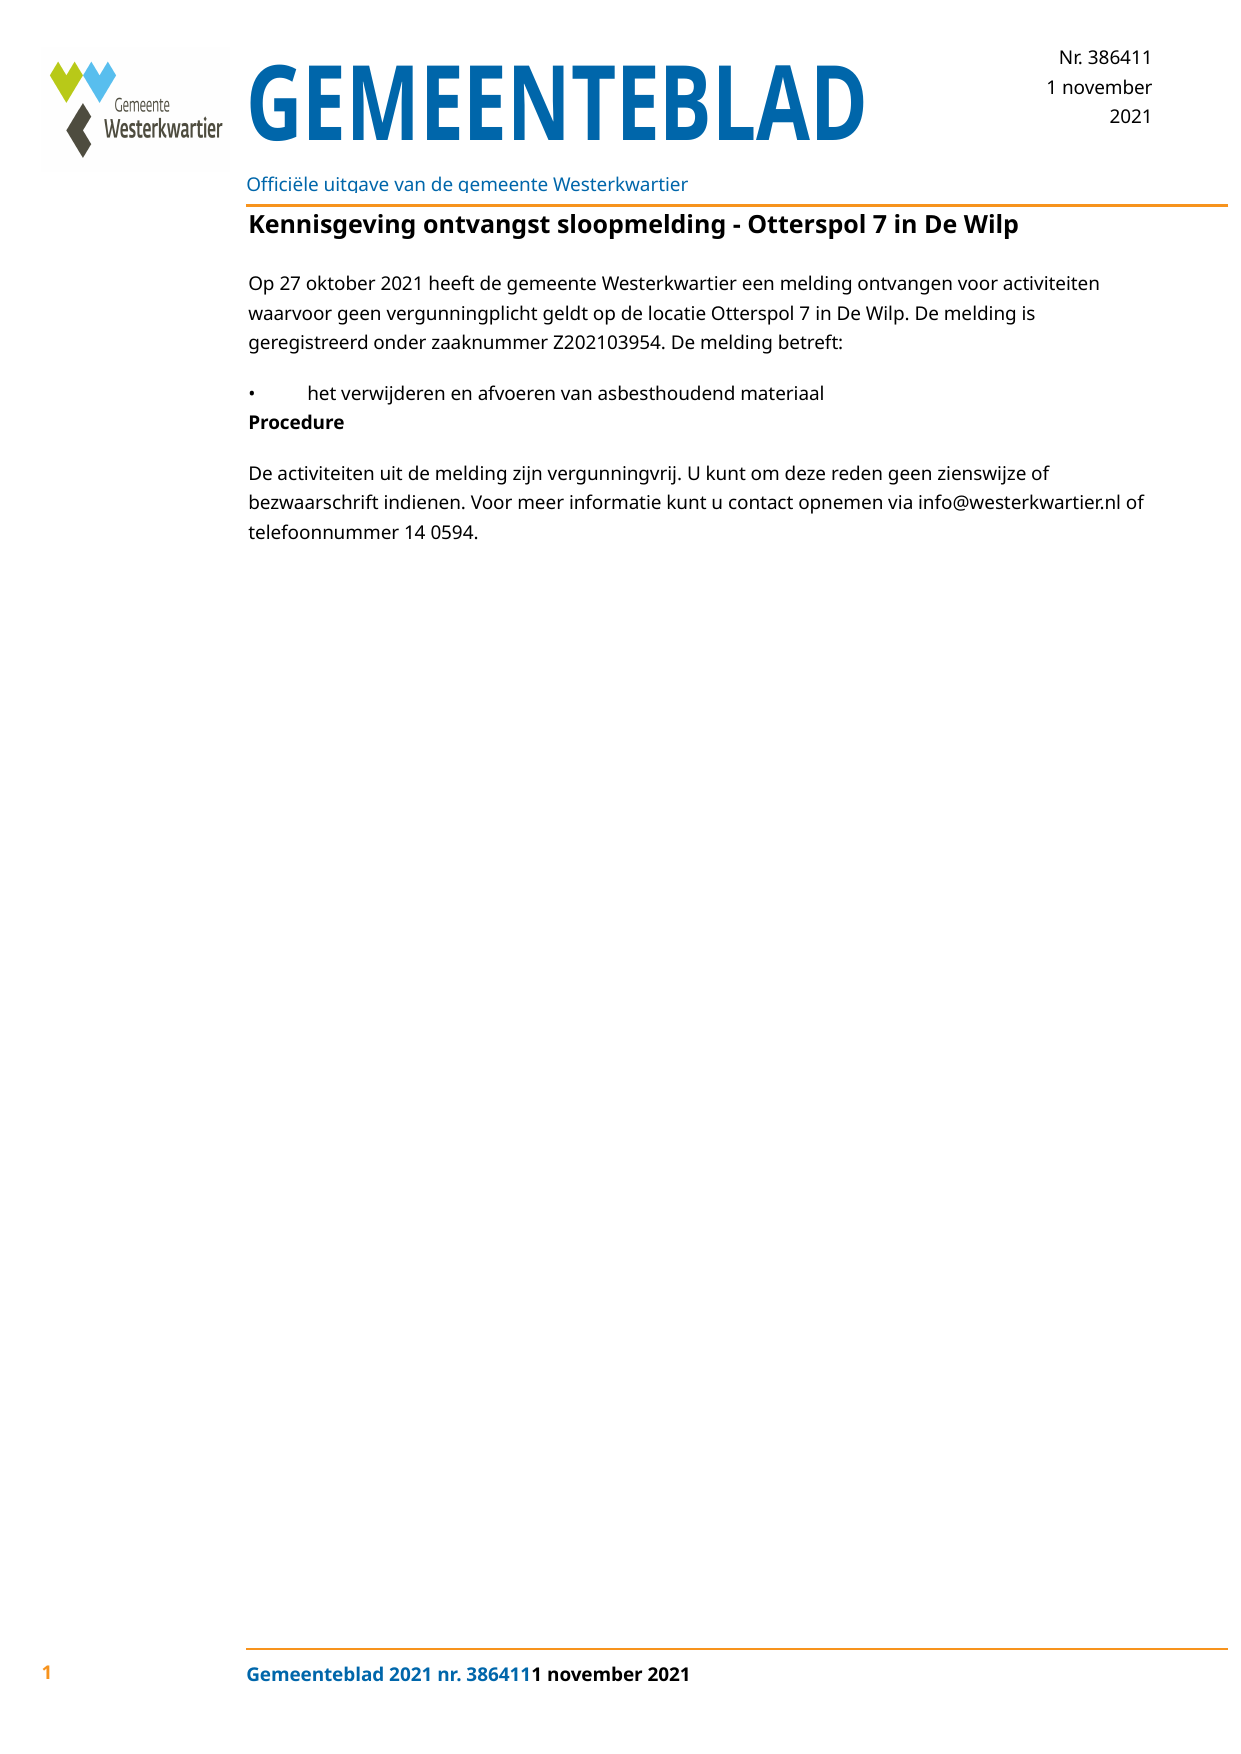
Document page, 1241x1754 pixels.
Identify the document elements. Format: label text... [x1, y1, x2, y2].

text Op 27 oktober 2021 heeft de gemeente Westerkwartier een melding ontvangen voor activiteiten waarvoor geen vergunningplicht geldt op de locatie Otterspol 7 in De Wilp. De melding is geregistreerd onder zaaknummer Z202103954. De melding betreft: [248, 270, 1152, 355]
text Procedure [248, 409, 1152, 435]
text Kennisgeving ontvangst sloopmelding - Otterspol 7 in De Wilp [248, 207, 1152, 241]
picture [41, 47, 231, 172]
text De activiteiten uit de melding zijn vergunningvrij. U kunt om deze reden geen zienswijze of bezwaarschrift indienen. Voor meer informatie kunt u contact opnemen via info@westerkwartier.nl of telefoonnummer 14 0594. [248, 460, 1152, 545]
list het verwijderen en afvoeren van asbesthoudend materiaal [248, 380, 1152, 406]
